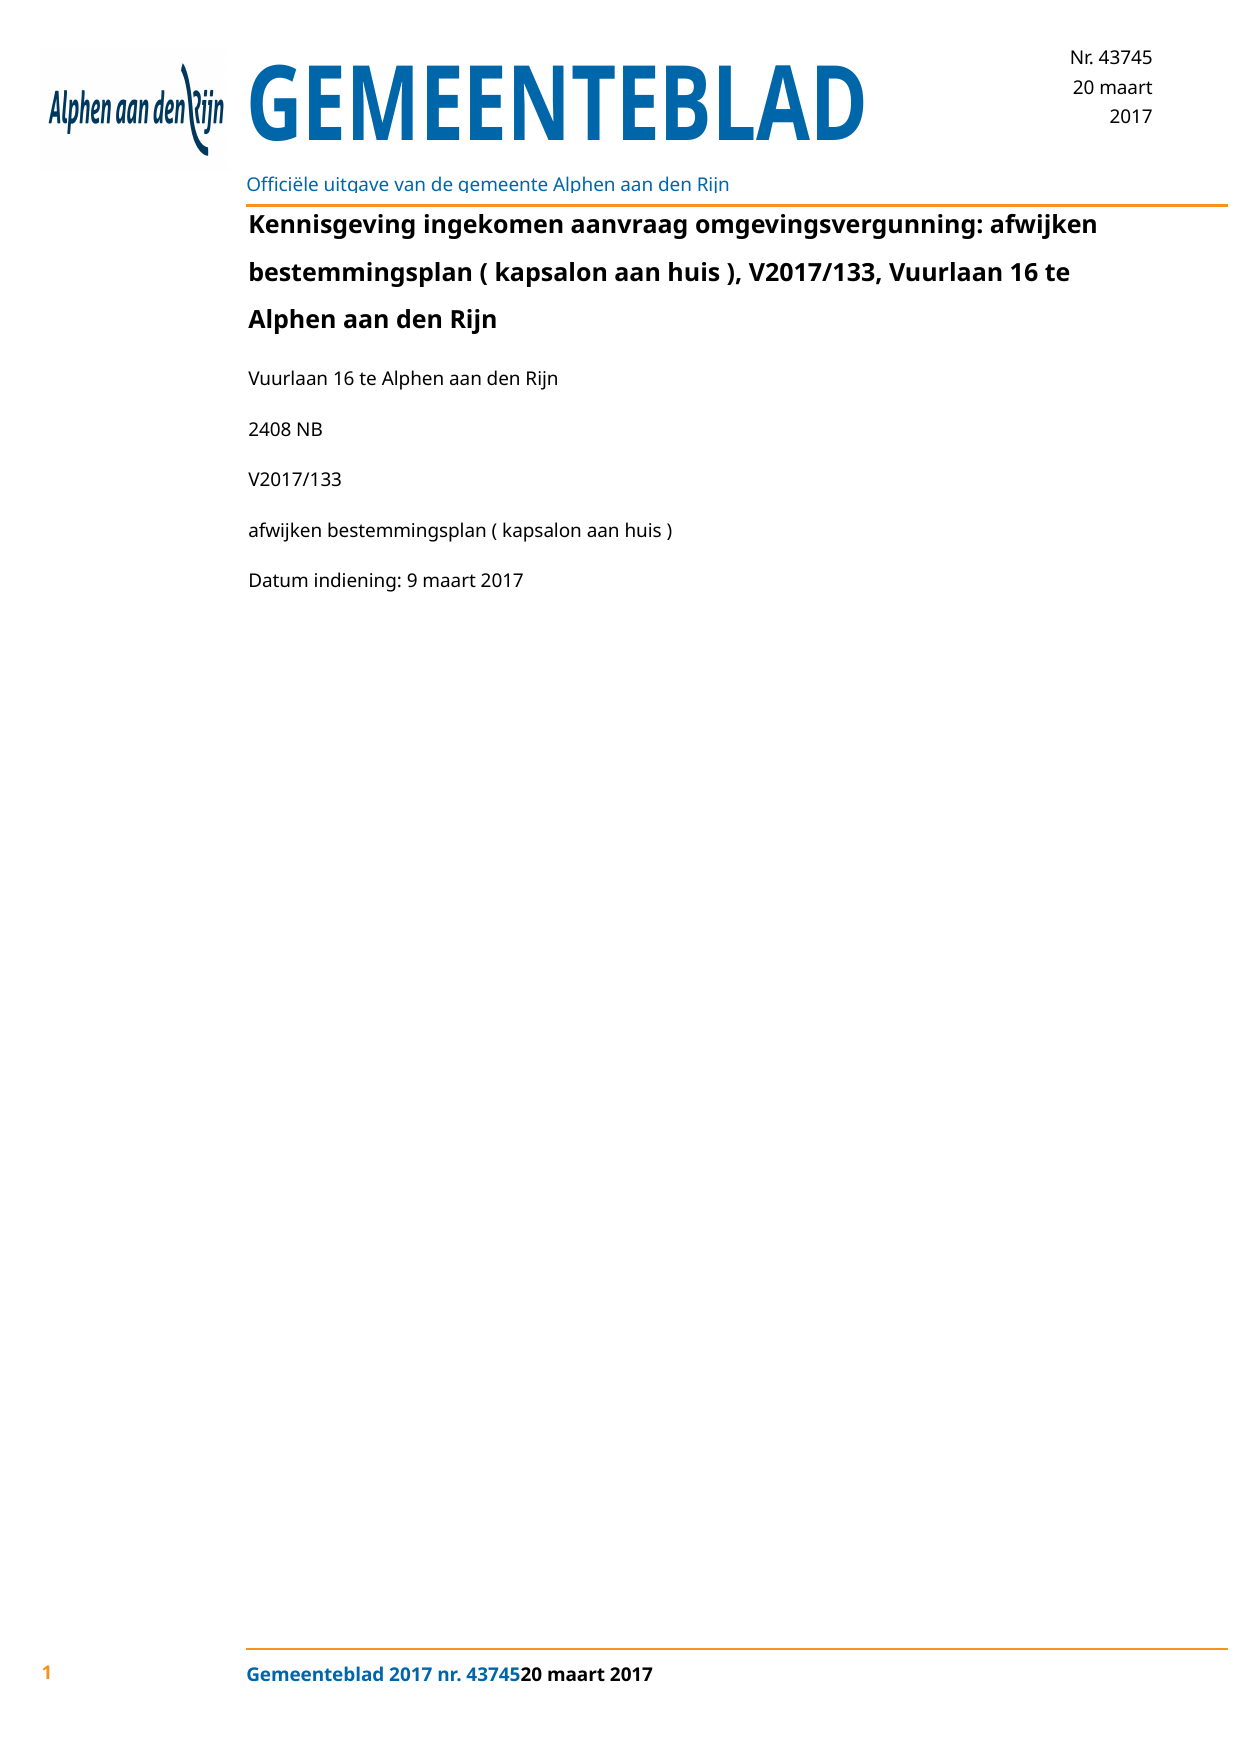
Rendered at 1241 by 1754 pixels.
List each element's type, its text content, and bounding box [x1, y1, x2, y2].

text Datum indiening: 9 maart 2017 [248, 567, 1152, 593]
text 2408 NB [248, 416, 1152, 442]
text Kennisgeving ingekomen aanvraag omgevingsvergunning: afwijken bestemmingsplan ( kapsalon aan huis ), V2017/133, Vuurlaan 16 te Alphen aan den Rijn [248, 207, 1152, 336]
picture [41, 47, 231, 172]
text V2017/133 [248, 466, 1152, 492]
text afwijken bestemmingsplan ( kapsalon aan huis ) [248, 517, 1152, 542]
text Vuurlaan 16 te Alphen aan den Rijn [248, 366, 1152, 391]
